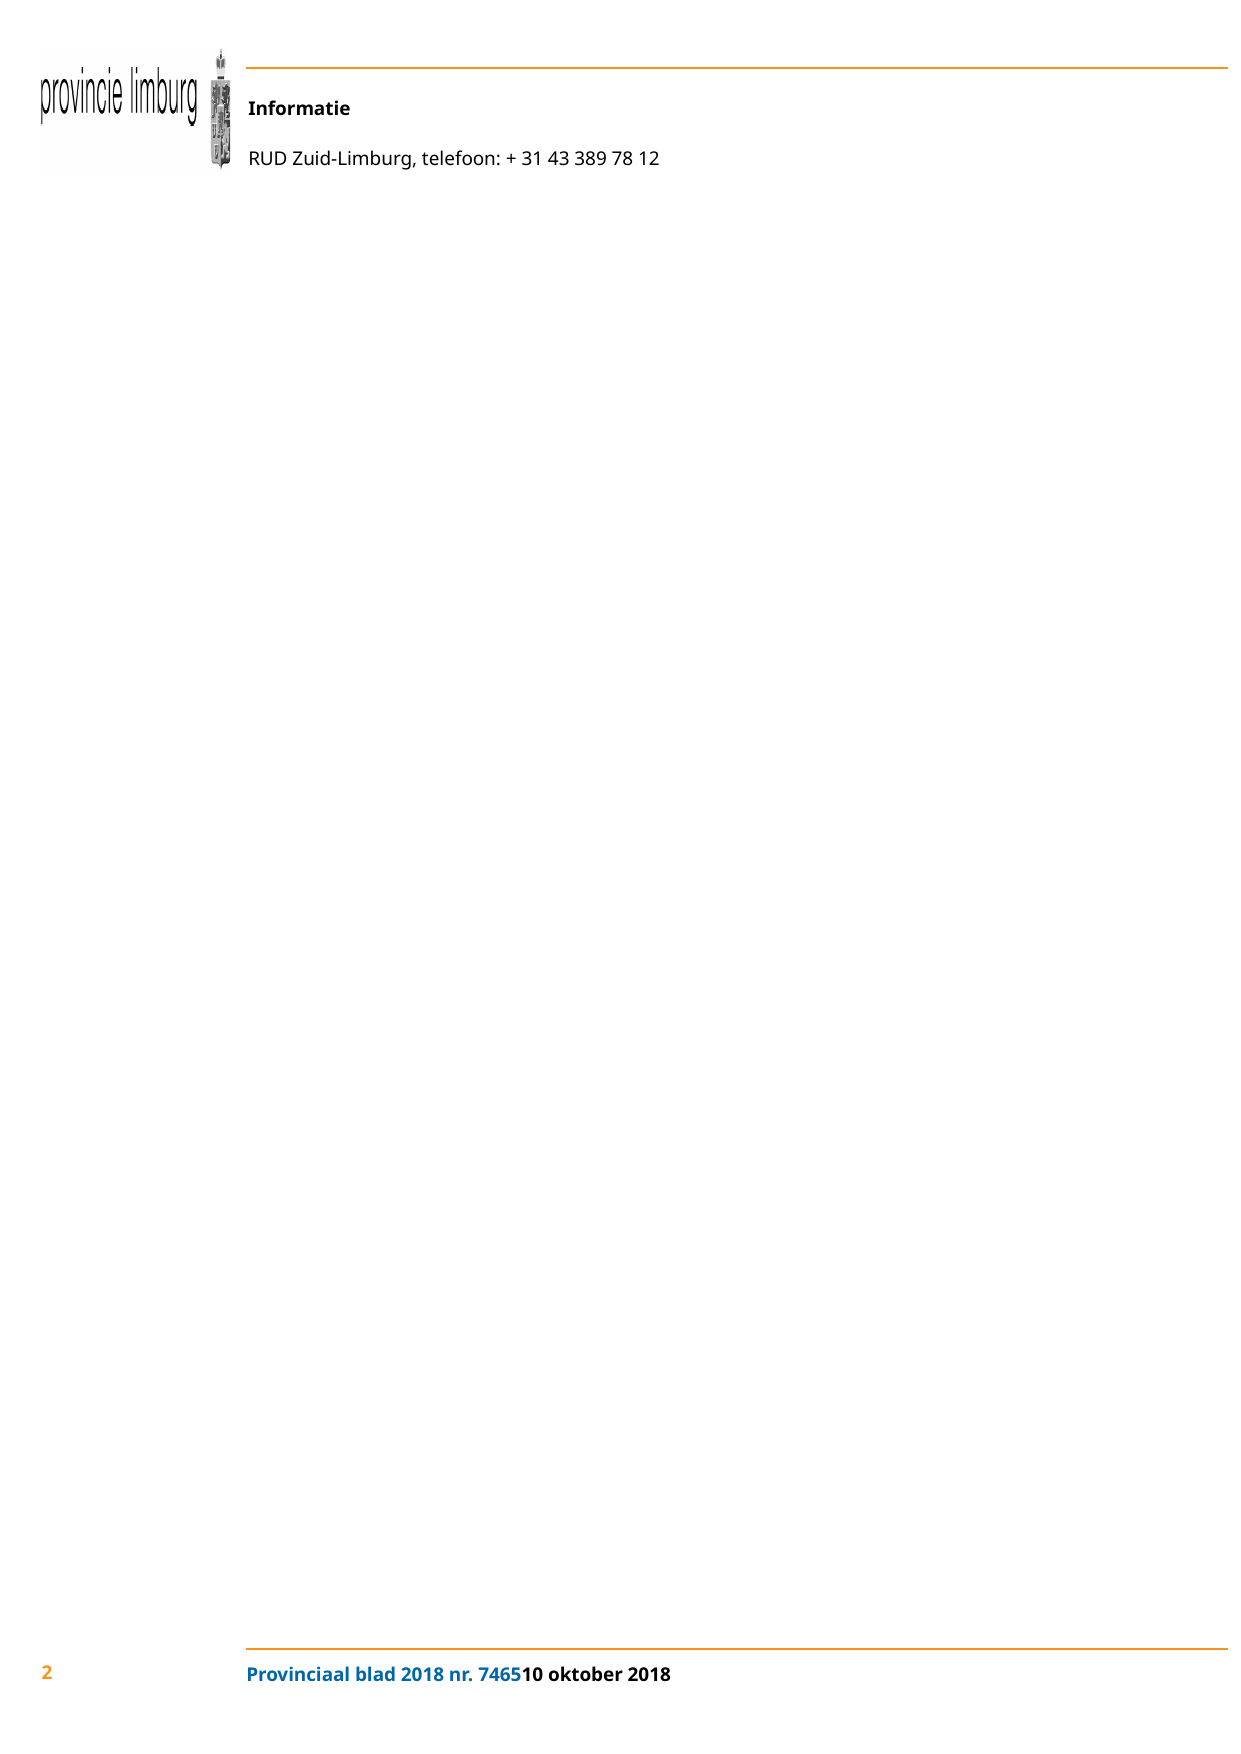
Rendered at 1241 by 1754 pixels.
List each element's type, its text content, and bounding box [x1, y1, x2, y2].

text RUD Zuid-Limburg, telefoon: + 31 43 389 78 12 [248, 145, 1152, 171]
text Informatie [248, 95, 1152, 121]
picture [41, 47, 231, 172]
